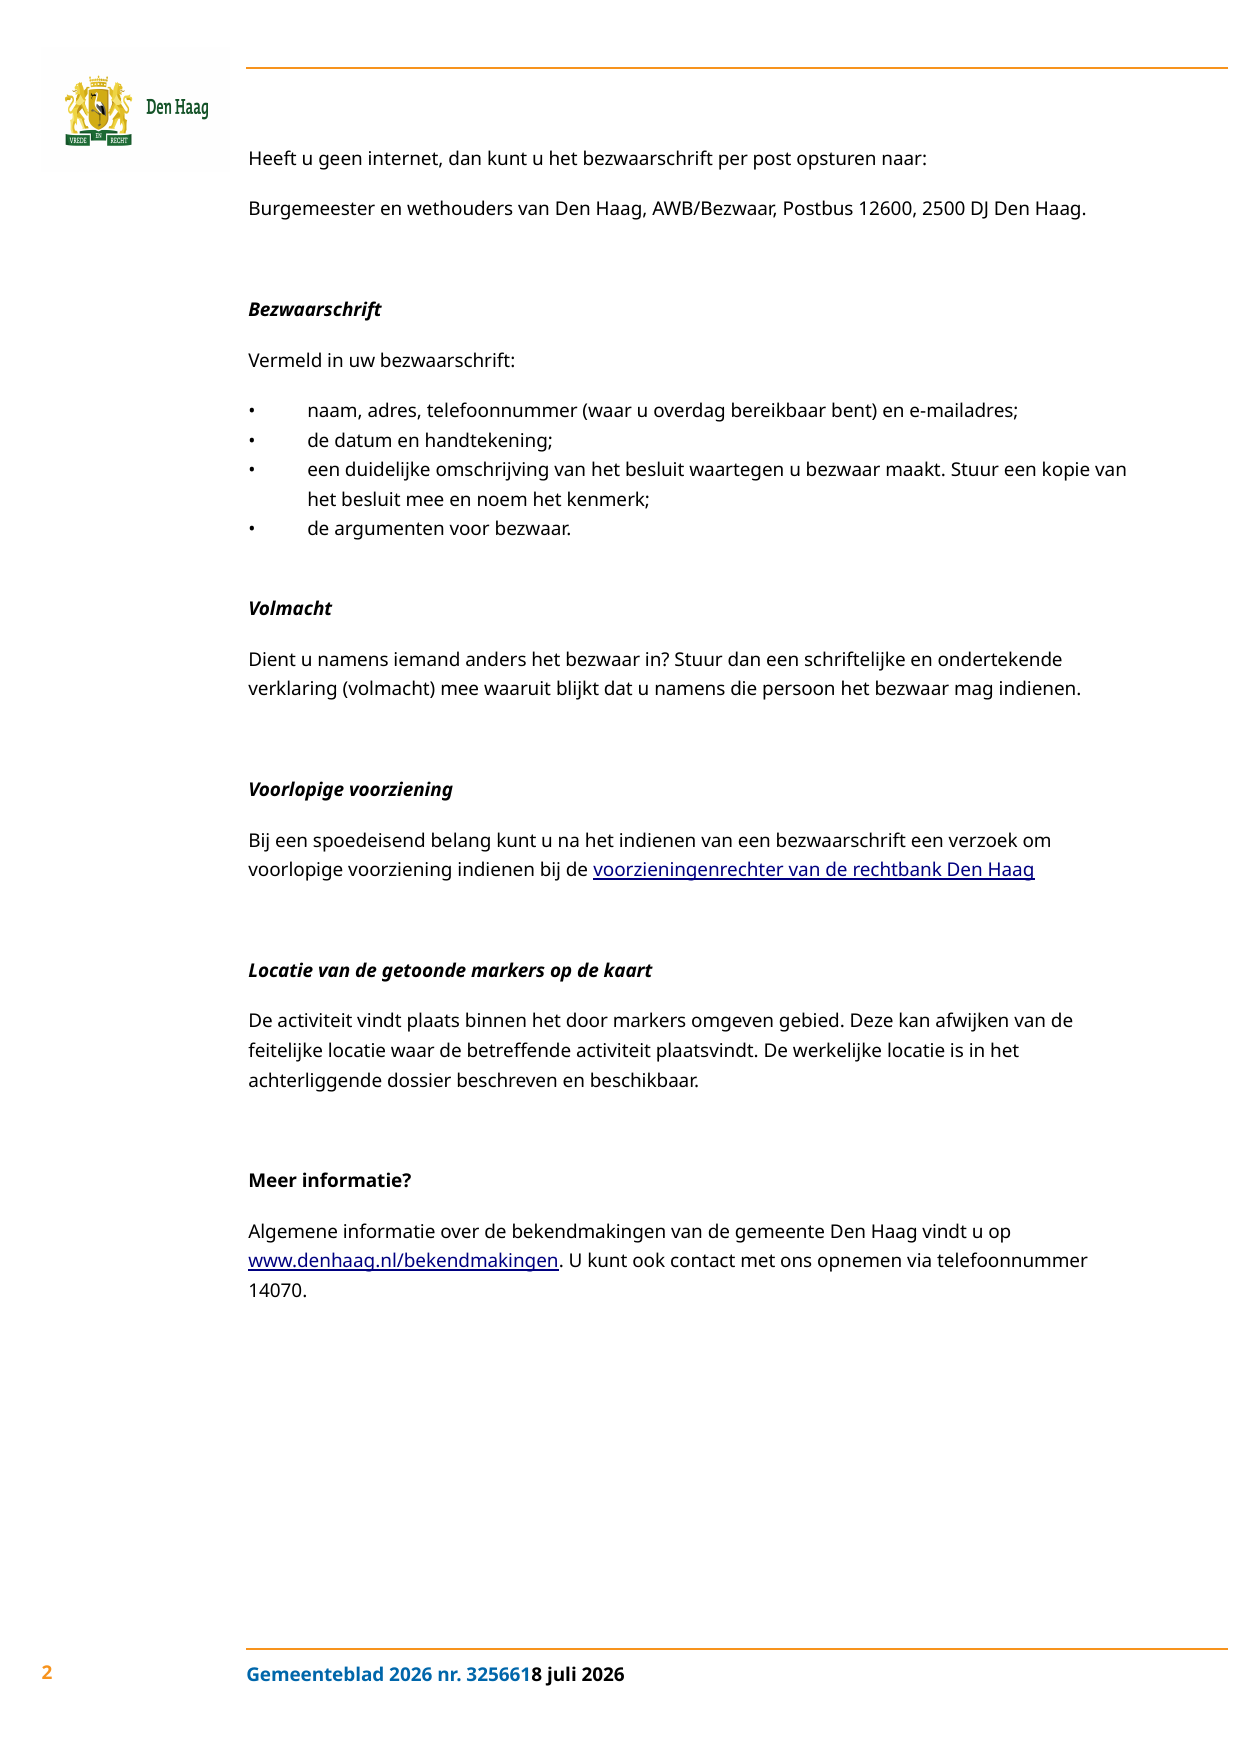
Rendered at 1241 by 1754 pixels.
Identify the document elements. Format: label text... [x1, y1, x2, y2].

text Dient u namens iemand anders het bezwaar in? Stuur dan een schriftelijke en ondertekende verklaring (volmacht) mee waaruit blijkt dat u namens die persoon het bezwaar mag indienen. [248, 646, 1152, 701]
text Burgemeester en wethouders van Den Haag, AWB/Bezwaar, Postbus 12600, 2500 DJ Den Haag. [248, 196, 1152, 221]
list de argumenten voor bezwaar. [248, 516, 1152, 541]
text Volmacht [248, 596, 1152, 621]
text Voorlopige voorziening [248, 776, 1152, 802]
list een duidelijke omschrijving van het besluit waartegen u bezwaar maakt. Stuur een kopie van het besluit mee en noem het kenmerk; [248, 456, 1152, 512]
text Bij een spoedeisend belang kunt u na het indienen van een bezwaarschrift een verzoek om voorlopige voorziening indienen bij de voorzieningenrechter van de rechtbank Den Haag [248, 827, 1152, 882]
text Meer informatie? [248, 1168, 1152, 1193]
text Algemene informatie over de bekendmakingen van de gemeente Den Haag vindt u op www.denhaag.nl/bekendmakingen. U kunt ook contact met ons opnemen via telefoonnummer 14070. [248, 1218, 1152, 1303]
text De activiteit vindt plaats binnen het door markers omgeven gebied. Deze kan afwijken van de feitelijke locatie waar de betreffende activiteit plaatsvindt. De werkelijke locatie is in het achterliggende dossier beschreven en beschikbaar. [248, 1008, 1152, 1093]
text Locatie van de getoonde markers op de kaart [248, 957, 1152, 983]
list de datum en handtekening; [248, 427, 1152, 453]
text Bezwaarschrift [248, 296, 1152, 322]
picture [41, 47, 231, 172]
text Vermeld in uw bezwaarschrift: [248, 347, 1152, 373]
list naam, adres, telefoonnummer (waar u overdag bereikbaar bent) en e-mailadres; [248, 397, 1152, 423]
text Heeft u geen internet, dan kunt u het bezwaarschrift per post opsturen naar: [248, 145, 1152, 171]
